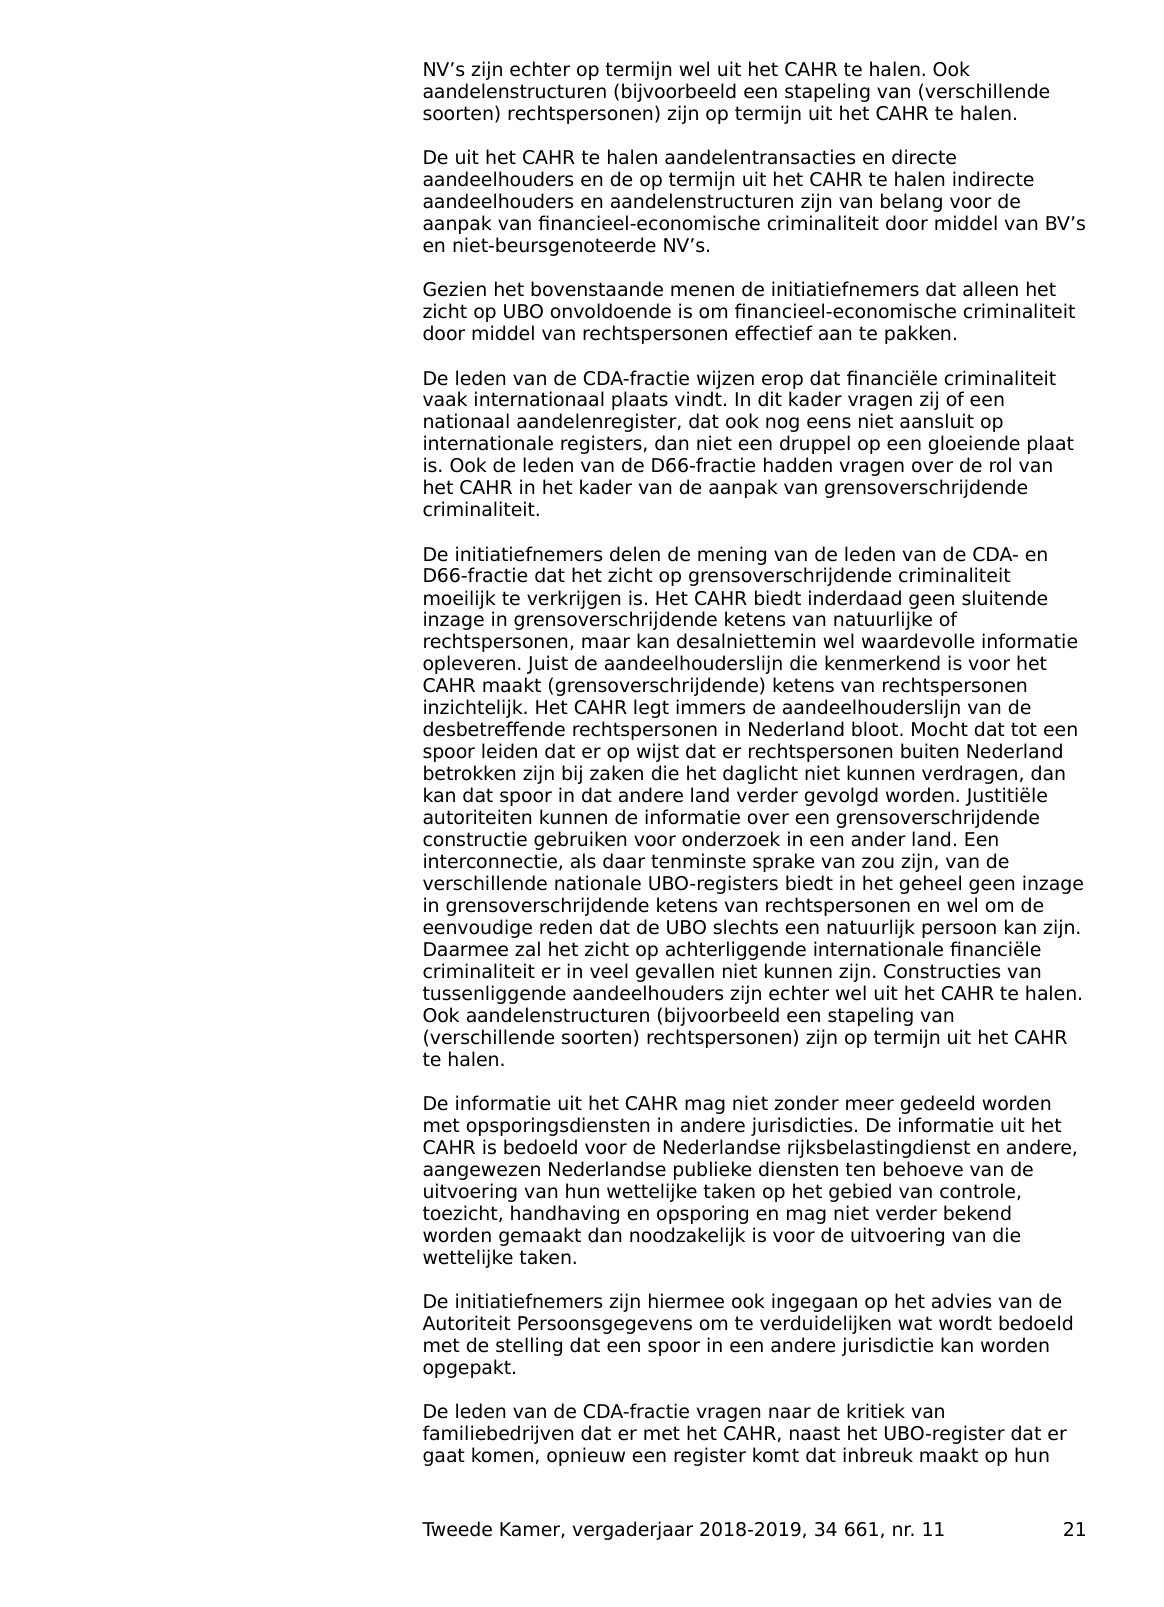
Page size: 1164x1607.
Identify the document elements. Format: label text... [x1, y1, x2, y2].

text De informatie uit het CAHR mag niet zonder meer gedeeld worden met opsporingsdiensten in andere jurisdicties. De informatie uit het CAHR is bedoeld voor de Nederlandse rijksbelastingdienst en andere, aangewezen Nederlandse publieke diensten ten behoeve van de uitvoering van hun wettelijke taken op het gebied van controle, toezicht, handhaving en opsporing en mag niet verder bekend worden gemaakt dan noodzakelijk is voor de uitvoering van die wettelijke taken. [422, 1093, 1087, 1269]
text De initiatiefnemers zijn hiermee ook ingegaan op het advies van de Autoriteit Persoonsgegevens om te verduidelijken wat wordt bedoeld met de stelling dat een spoor in een andere jurisdictie kan worden opgepakt. [422, 1291, 1087, 1379]
text De leden van de CDA-fractie wijzen erop dat financiële criminaliteit vaak internationaal plaats vindt. In dit kader vragen zij of een nationaal aandelenregister, dat ook nog eens niet aansluit op internationale registers, dan niet een druppel op een gloeiende plaat is. Ook de leden van de D66-fractie hadden vragen over de rol van het CAHR in het kader van de aanpak van grensoverschrijdende criminaliteit. [422, 367, 1087, 521]
text Gezien het bovenstaande menen de initiatiefnemers dat alleen het zicht op UBO onvoldoende is om financieel-economische criminaliteit door middel van rechtspersonen effectief aan te pakken. [422, 279, 1087, 345]
text NV’s zijn echter op termijn wel uit het CAHR te halen. Ook aandelenstructuren (bijvoorbeeld een stapeling van (verschillende soorten) rechtspersonen) zijn op termijn uit het CAHR te halen. [422, 59, 1087, 125]
text De uit het CAHR te halen aandelentransacties en directe aandeelhouders en de op termijn uit het CAHR te halen indirecte aandeelhouders en aandelenstructuren zijn van belang voor de aanpak van financieel-economische criminaliteit door middel van BV’s en niet-beursgenoteerde NV’s. [422, 147, 1087, 257]
text De leden van de CDA-fractie vragen naar de kritiek van familiebedrijven dat er met het CAHR, naast het UBO-register dat er gaat komen, opnieuw een register komt dat inbreuk maakt op hun [422, 1401, 1087, 1467]
text De initiatiefnemers delen de mening van de leden van de CDA- en D66-fractie dat het zicht op grensoverschrijdende criminaliteit moeilijk te verkrijgen is. Het CAHR biedt inderdaad geen sluitende inzage in grensoverschrijdende ketens van natuurlijke of rechtspersonen, maar kan desalniettemin wel waardevolle informatie opleveren. Juist de aandeelhouderslijn die kenmerkend is voor het CAHR maakt (grensoverschrijdende) ketens van rechtspersonen inzichtelijk. Het CAHR legt immers de aandeelhouderslijn van de desbetreffende rechtspersonen in Nederland bloot. Mocht dat tot een spoor leiden dat er op wijst dat er rechtspersonen buiten Nederland betrokken zijn bij zaken die het daglicht niet kunnen verdragen, dan kan dat spoor in dat andere land verder gevolgd worden. Justitiële autoriteiten kunnen de informatie over een grensoverschrijdende constructie gebruiken voor onderzoek in een ander land. Een interconnectie, als daar tenminste sprake van zou zijn, van de verschillende nationale UBO-registers biedt in het geheel geen inzage in grensoverschrijdende ketens van rechtspersonen en wel om de eenvoudige reden dat de UBO slechts een natuurlijk persoon kan zijn. Daarmee zal het zicht op achterliggende internationale financiële criminaliteit er in veel gevallen niet kunnen zijn. Constructies van tussenliggende aandeelhouders zijn echter wel uit het CAHR te halen. Ook aandelenstructuren (bijvoorbeeld een stapeling van (verschillende soorten) rechtspersonen) zijn op termijn uit het CAHR te halen. [422, 543, 1087, 1071]
